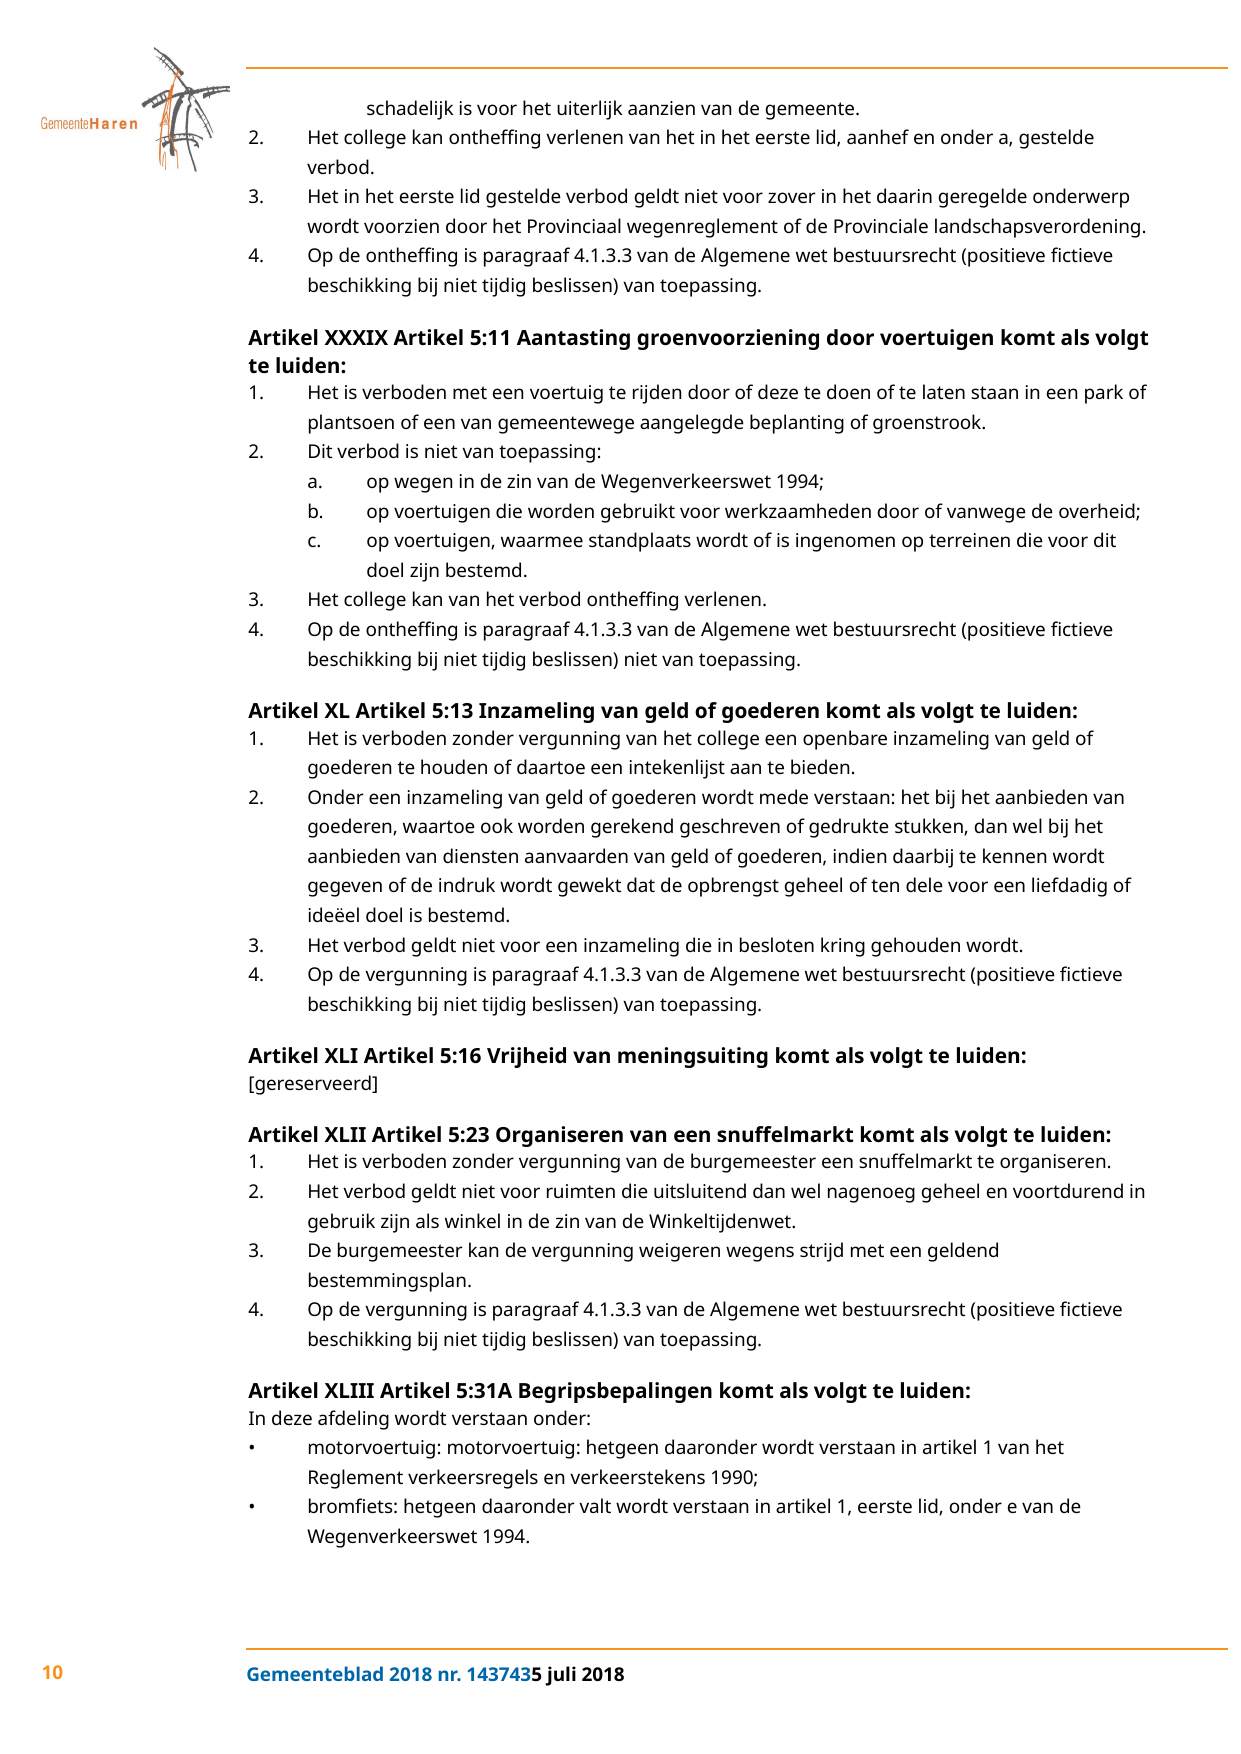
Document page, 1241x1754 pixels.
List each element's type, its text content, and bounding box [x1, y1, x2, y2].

list op voertuigen, waarmee standplaats wordt of is ingenomen op terreinen die voor dit doel zijn bestemd. [307, 527, 1152, 583]
list Op de vergunning is paragraaf 4.1.3.3 van de Algemene wet bestuursrecht (positieve fictieve beschikking bij niet tijdig beslissen) van toepassing. [248, 1297, 1152, 1352]
list Het in het eerste lid gestelde verbod geldt niet voor zover in het daarin geregelde onderwerp wordt voorzien door het Provinciaal wegenreglement of de Provinciale landschapsverordening. [248, 183, 1152, 239]
list Op de vergunning is paragraaf 4.1.3.3 van de Algemene wet bestuursrecht (positieve fictieve beschikking bij niet tijdig beslissen) van toepassing. [248, 961, 1152, 1017]
list Het college kan van het verbod ontheffing verlenen. [248, 587, 1152, 612]
list Het is verboden met een voertuig te rijden door of deze te doen of te laten staan in een park of plantsoen of een van gemeentewege aangelegde beplanting of groenstrook. [248, 379, 1152, 435]
list Onder een inzameling van geld of goederen wordt mede verstaan: het bij het aanbieden van goederen, waartoe ook worden gerekend geschreven of gedrukte stukken, dan wel bij het aanbieden van diensten aanvaarden van geld of goederen, indien daarbij te kennen wordt gegeven of de indruk wordt gewekt dat de opbrengst geheel of ten dele voor een liefdadig of ideëel doel is bestemd. [248, 784, 1152, 928]
list Dit verbod is niet van toepassing: [248, 439, 1152, 464]
list Het is verboden zonder vergunning van het college een openbare inzameling van geld of goederen te houden of daartoe een intekenlijst aan te bieden. [248, 725, 1152, 780]
list Het verbod geldt niet voor een inzameling die in besloten kring gehouden wordt. [248, 932, 1152, 957]
text Artikel XL Artikel 5:13 Inzameling van geld of goederen komt als volgt te luiden: [248, 696, 1152, 725]
list motorvoertuig: motorvoertuig: hetgeen daaronder wordt verstaan in artikel 1 van het Reglement verkeersregels en verkeerstekens 1990; [248, 1434, 1152, 1490]
text Artikel XXXIX Artikel 5:11 Aantasting groenvoorziening door voertuigen komt als volgt te luiden: [248, 323, 1152, 379]
text In deze afdeling wordt verstaan onder: [248, 1405, 1152, 1431]
text Artikel XLIII Artikel 5:31A Begripsbepalingen komt als volgt te luiden: [248, 1377, 1152, 1405]
list De burgemeester kan de vergunning weigeren wegens strijd met een geldend bestemmingsplan. [248, 1237, 1152, 1293]
list schadelijk is voor het uiterlijk aanzien van de gemeente. [307, 95, 1152, 121]
picture [41, 47, 231, 172]
text Artikel XLI Artikel 5:16 Vrijheid van meningsuiting komt als volgt te luiden: [248, 1041, 1152, 1070]
list Het is verboden zonder vergunning van de burgemeester een snuffelmarkt te organiseren. [248, 1149, 1152, 1174]
list op wegen in de zin van de Wegenverkeerswet 1994; [307, 468, 1152, 494]
list Het verbod geldt niet voor ruimten die uitsluitend dan wel nagenoeg geheel en voortdurend in gebruik zijn als winkel in de zin van de Winkeltijdenwet. [248, 1178, 1152, 1233]
list Op de ontheffing is paragraaf 4.1.3.3 van de Algemene wet bestuursrecht (positieve fictieve beschikking bij niet tijdig beslissen) van toepassing. [248, 243, 1152, 298]
text Artikel XLII Artikel 5:23 Organiseren van een snuffelmarkt komt als volgt te luiden: [248, 1120, 1152, 1149]
list bromfiets: hetgeen daaronder valt wordt verstaan in artikel 1, eerste lid, onder e van de Wegenverkeerswet 1994. [248, 1494, 1152, 1549]
list Het college kan ontheffing verlenen van het in het eerste lid, aanhef en onder a, gestelde verbod. [248, 124, 1152, 180]
list op voertuigen die worden gebruikt voor werkzaamheden door of vanwege de overheid; [307, 498, 1152, 524]
list Op de ontheffing is paragraaf 4.1.3.3 van de Algemene wet bestuursrecht (positieve fictieve beschikking bij niet tijdig beslissen) niet van toepassing. [248, 616, 1152, 672]
text [gereserveerd] [248, 1070, 1152, 1096]
